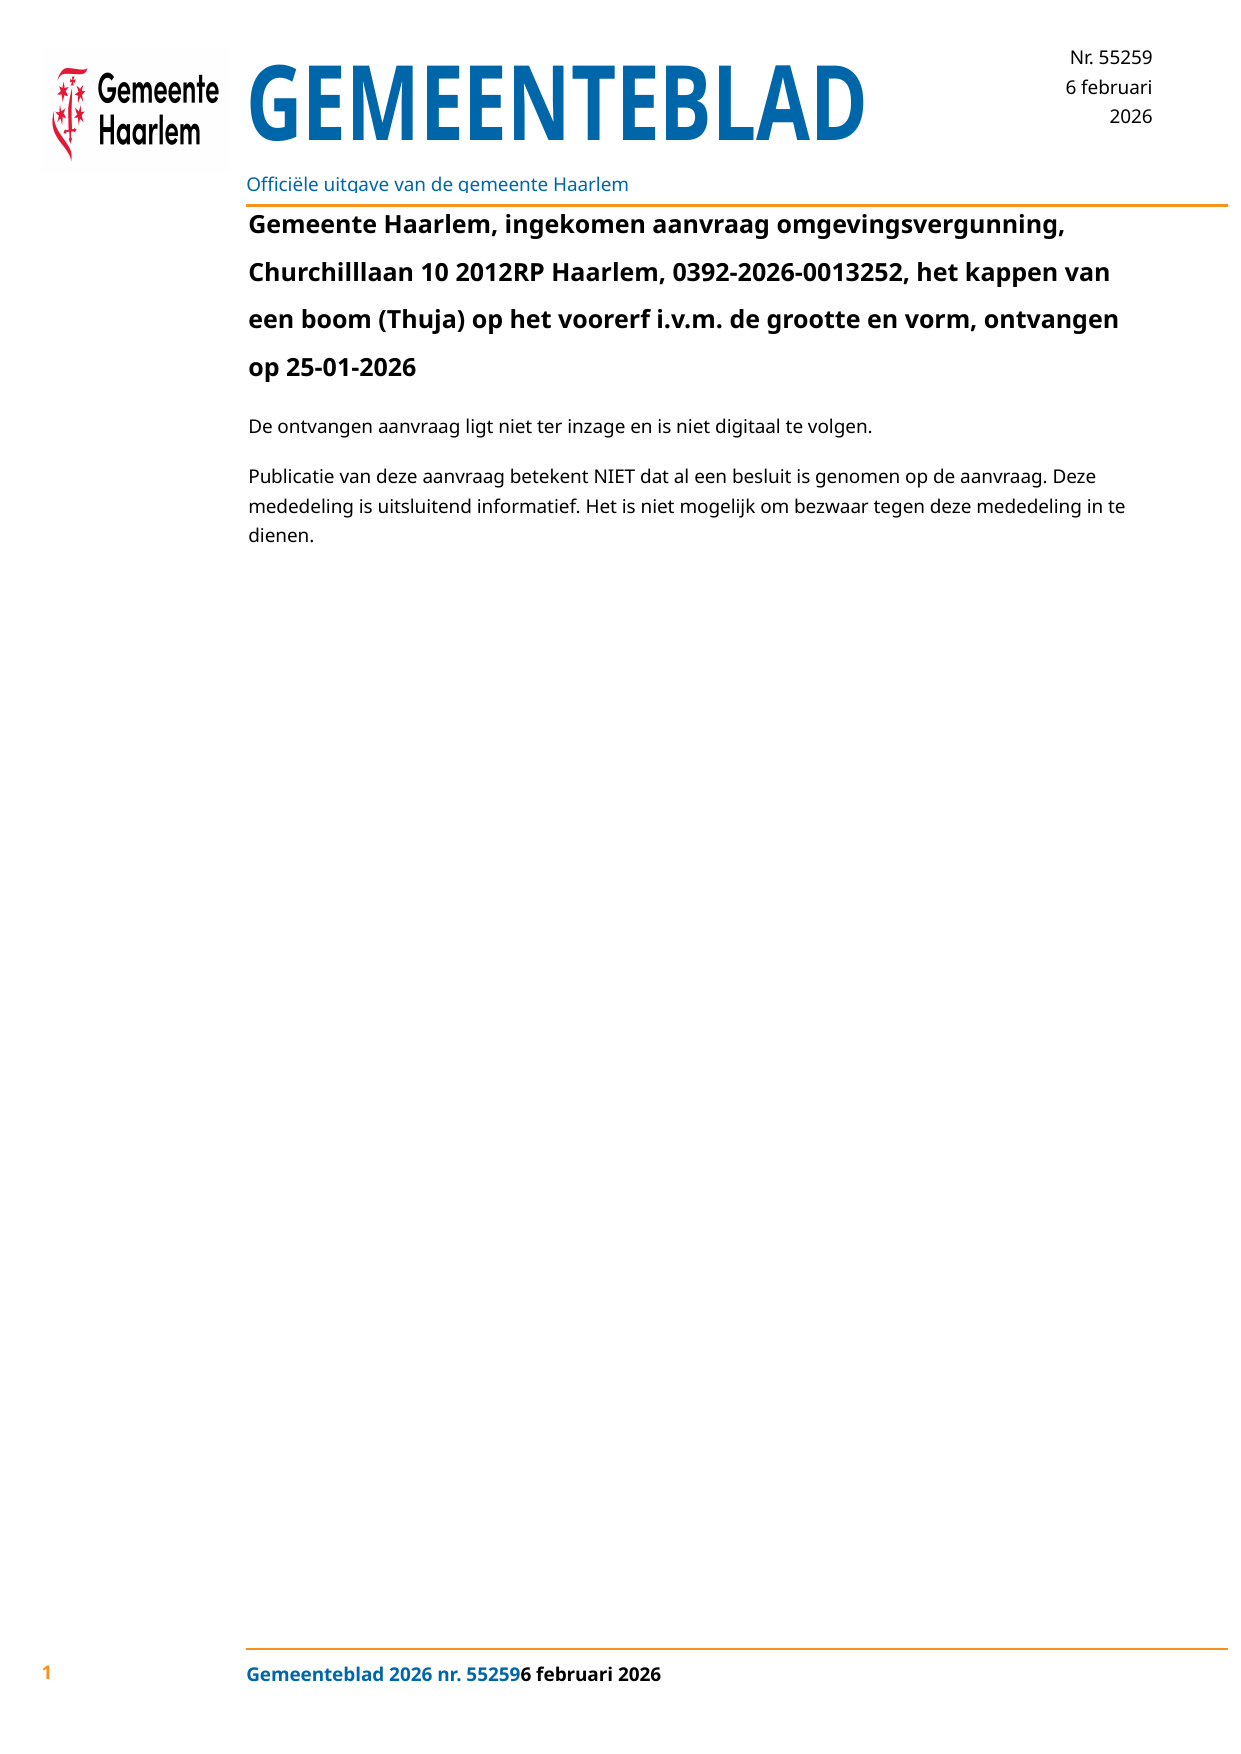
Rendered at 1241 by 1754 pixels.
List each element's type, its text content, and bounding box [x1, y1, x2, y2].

text Gemeente Haarlem, ingekomen aanvraag omgevingsvergunning, Churchilllaan 10 2012RP Haarlem, 0392-2026-0013252, het kappen van een boom (Thuja) op het voorerf i.v.m. de grootte en vorm, ontvangen op 25-01-2026 [248, 207, 1152, 384]
picture [41, 47, 231, 172]
text De ontvangen aanvraag ligt niet ter inzage en is niet digitaal te volgen. [248, 413, 1152, 439]
text Publicatie van deze aanvraag betekent NIET dat al een besluit is genomen op de aanvraag. Deze mededeling is uitsluitend informatief. Het is niet mogelijk om bezwaar tegen deze mededeling in te dienen. [248, 463, 1152, 548]
